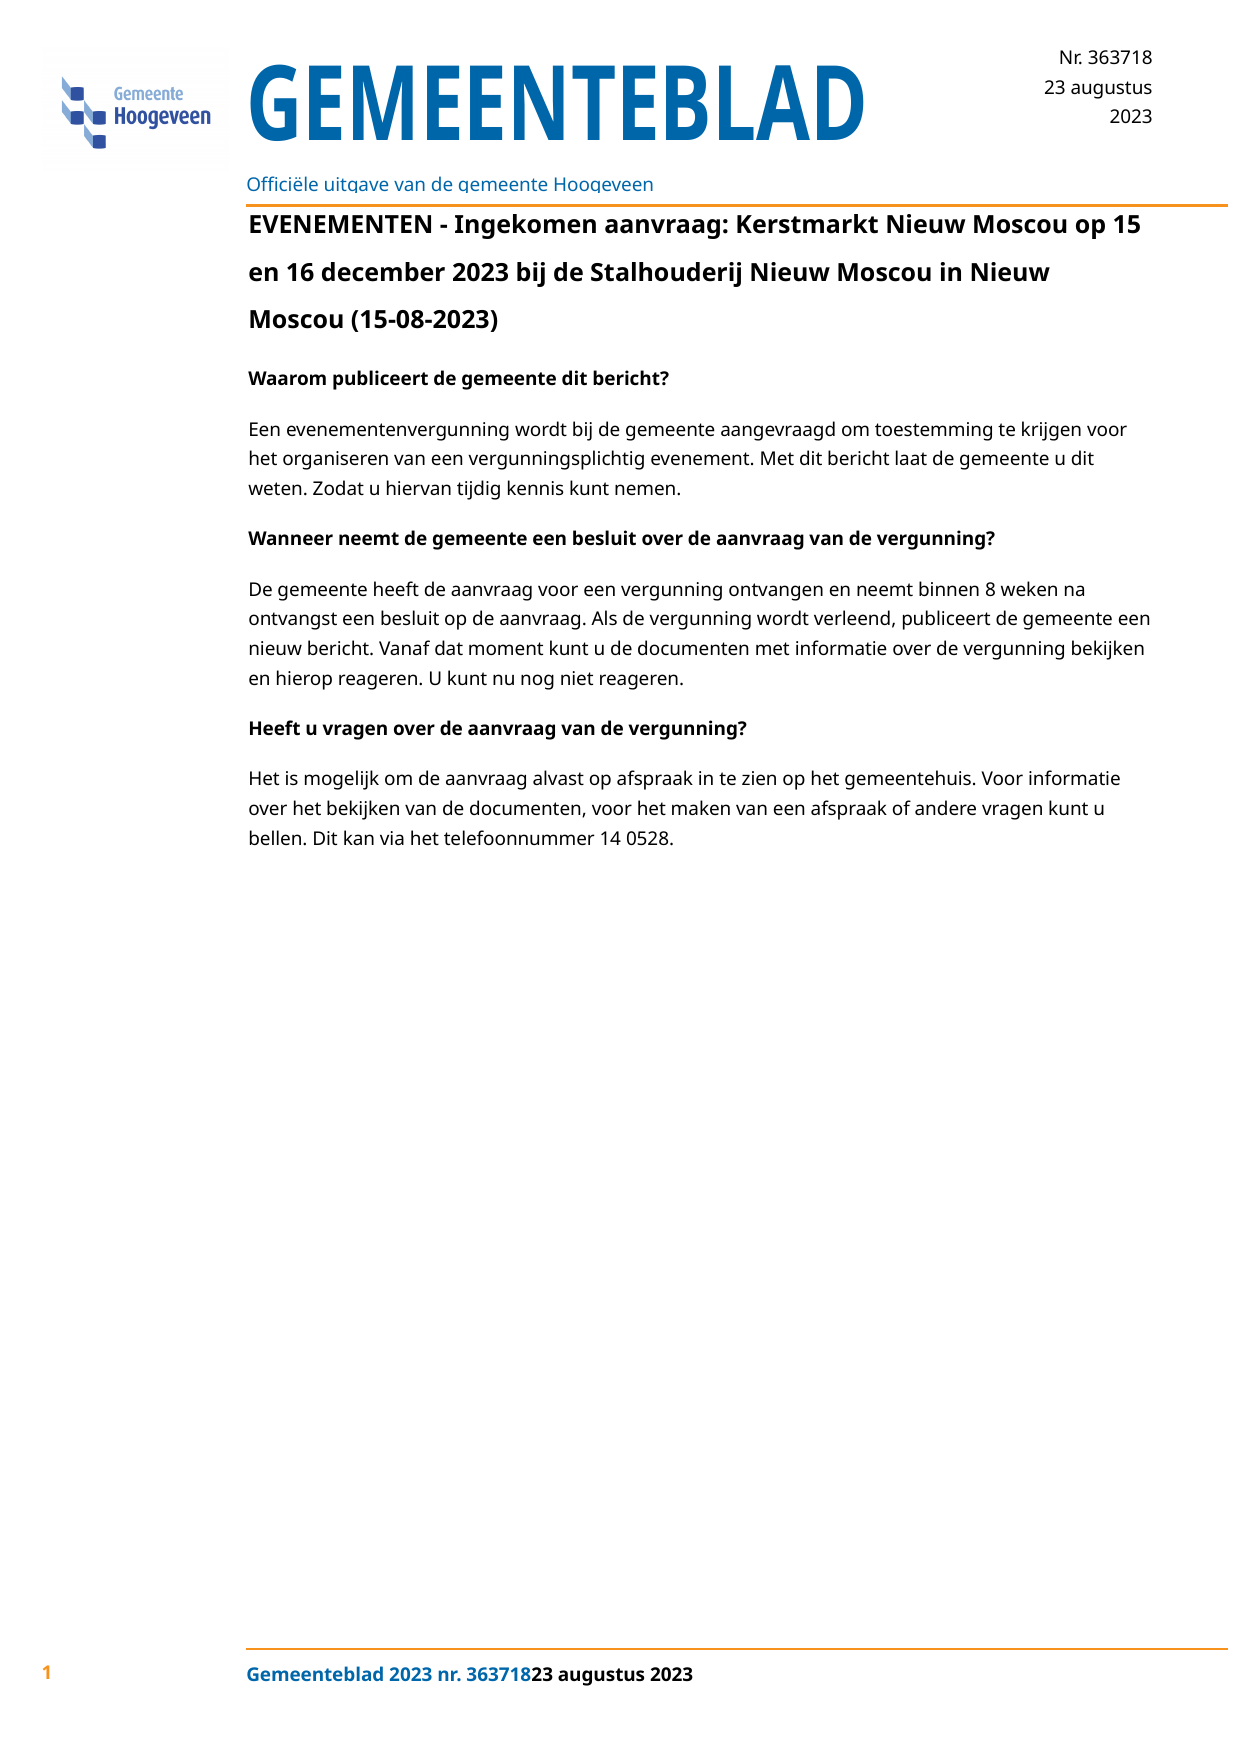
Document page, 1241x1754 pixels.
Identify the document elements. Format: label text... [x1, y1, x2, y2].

text Heeft u vragen over de aanvraag van de vergunning? [248, 715, 1152, 741]
text EVENEMENTEN - Ingekomen aanvraag: Kerstmarkt Nieuw Moscou op 15 en 16 december 2023 bij de Stalhouderij Nieuw Moscou in Nieuw Moscou (15-08-2023) [248, 207, 1152, 336]
picture [41, 47, 231, 172]
text Waarom publiceert de gemeente dit bericht? [248, 366, 1152, 391]
text Wanneer neemt de gemeente een besluit over de aanvraag van de vergunning? [248, 526, 1152, 551]
text De gemeente heeft de aanvraag voor een vergunning ontvangen en neemt binnen 8 weken na ontvangst een besluit op de aanvraag. Als de vergunning wordt verleend, publiceert de gemeente een nieuw bericht. Vanaf dat moment kunt u de documenten met informatie over de vergunning bekijken en hierop reageren. U kunt nu nog niet reageren. [248, 576, 1152, 690]
text Een evenementenvergunning wordt bij de gemeente aangevraagd om toestemming te krijgen voor het organiseren van een vergunningsplichtig evenement. Met dit bericht laat de gemeente u dit weten. Zodat u hiervan tijdig kennis kunt nemen. [248, 416, 1152, 501]
text Het is mogelijk om de aanvraag alvast op afspraak in te zien op het gemeentehuis. Voor informatie over het bekijken van de documenten, voor het maken van een afspraak of andere vragen kunt u bellen. Dit kan via het telefoonnummer 14 0528. [248, 766, 1152, 850]
